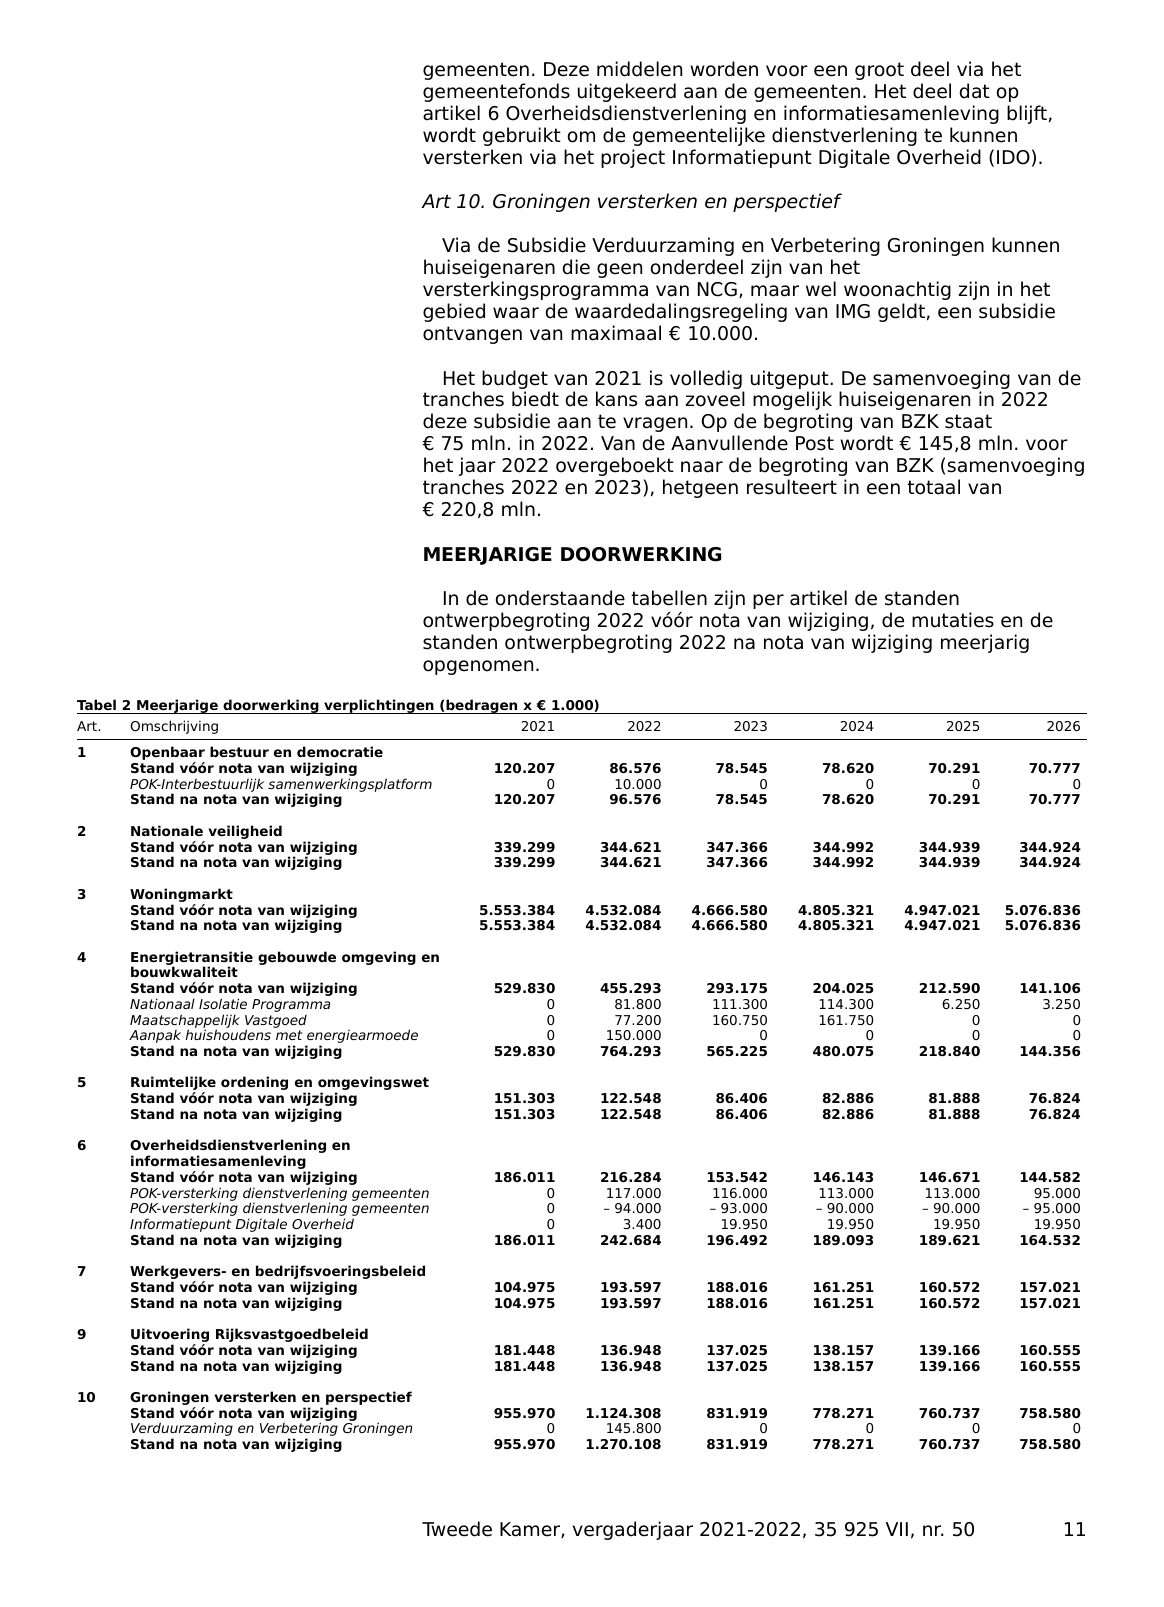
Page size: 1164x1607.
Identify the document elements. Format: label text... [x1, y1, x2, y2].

table_cell [667, 1123, 773, 1138]
table_cell [561, 1390, 667, 1406]
table_cell Nationale veiligheid [124, 824, 455, 839]
table_cell 146.671 [880, 1170, 986, 1185]
table_cell 104.975 [455, 1296, 561, 1311]
table_cell [77, 981, 124, 997]
table_cell 19.950 [774, 1217, 880, 1233]
table_cell 955.970 [455, 1406, 561, 1421]
table_cell 0 [667, 776, 773, 792]
table_cell 955.970 [455, 1437, 561, 1453]
table_cell 120.207 [455, 761, 561, 776]
table_cell [986, 824, 1087, 839]
table_cell 186.011 [455, 1233, 561, 1248]
table_cell Ruimtelijke ordening en omgevingswet [124, 1075, 455, 1091]
table_cell [667, 740, 773, 761]
table_cell [880, 1453, 986, 1468]
table_cell [561, 1123, 667, 1138]
table_cell [774, 1311, 880, 1327]
table_cell 0 [774, 776, 880, 792]
table_cell 216.284 [561, 1170, 667, 1185]
table_cell [774, 1453, 880, 1468]
table_cell Stand vóór nota van wijziging [124, 1343, 455, 1358]
table_cell [880, 887, 986, 902]
table_cell 78.545 [667, 792, 773, 808]
table_cell Stand na nota van wijziging [124, 1359, 455, 1374]
table_cell 160.572 [880, 1296, 986, 1311]
table_cell 2023 [667, 714, 773, 739]
table_cell [986, 1138, 1087, 1170]
table_cell 188.016 [667, 1280, 773, 1296]
table_cell [455, 740, 561, 761]
table_cell 76.824 [986, 1091, 1087, 1107]
table_cell [880, 1327, 986, 1343]
table_cell Stand vóór nota van wijziging [124, 902, 455, 918]
table_cell 204.025 [774, 981, 880, 997]
table_cell 4.947.021 [880, 918, 986, 934]
table_cell 4 [77, 950, 124, 981]
table_cell [124, 1311, 455, 1327]
table_cell 82.886 [774, 1091, 880, 1107]
table_cell 0 [455, 1013, 561, 1028]
table_cell 758.580 [986, 1406, 1087, 1421]
table_cell [986, 1060, 1087, 1075]
table_cell 344.924 [986, 855, 1087, 871]
table_cell 4.666.580 [667, 902, 773, 918]
table_cell [77, 1201, 124, 1217]
table_cell 78.620 [774, 761, 880, 776]
table_cell [774, 871, 880, 887]
table_cell [561, 808, 667, 824]
table_cell Stand vóór nota van wijziging [124, 839, 455, 855]
table_cell [455, 1327, 561, 1343]
table_cell 565.225 [667, 1044, 773, 1059]
table_cell [880, 808, 986, 824]
table_cell [124, 1060, 455, 1075]
table_cell Stand na nota van wijziging [124, 1437, 455, 1453]
table_cell 3.250 [986, 997, 1087, 1012]
table_cell [880, 950, 986, 981]
table_cell Stand vóór nota van wijziging [124, 1406, 455, 1421]
table_cell [774, 1075, 880, 1091]
table_cell 344.992 [774, 839, 880, 855]
table_cell 10 [77, 1390, 124, 1406]
table_cell 1.270.108 [561, 1437, 667, 1453]
table_cell [667, 1453, 773, 1468]
table_cell [124, 808, 455, 824]
table_cell 0 [880, 1028, 986, 1044]
table_cell [880, 871, 986, 887]
table_cell [77, 1107, 124, 1122]
table_cell [455, 934, 561, 949]
table_cell [667, 1138, 773, 1170]
table_cell [880, 1264, 986, 1280]
table_cell [774, 740, 880, 761]
table_cell 339.299 [455, 855, 561, 871]
table_cell [561, 1138, 667, 1170]
table_cell 81.888 [880, 1107, 986, 1122]
table_cell [986, 1374, 1087, 1390]
table_cell [667, 934, 773, 949]
table_cell [77, 871, 124, 887]
table_cell Stand na nota van wijziging [124, 855, 455, 871]
table_cell 113.000 [774, 1185, 880, 1201]
table_cell 760.737 [880, 1437, 986, 1453]
table_cell Stand vóór nota van wijziging [124, 761, 455, 776]
table_cell [774, 887, 880, 902]
table_cell [124, 1374, 455, 1390]
table_cell 0 [455, 776, 561, 792]
table_cell 242.684 [561, 1233, 667, 1248]
table_cell – 95.000 [986, 1201, 1087, 1217]
table_cell [774, 950, 880, 981]
table_cell 10.000 [561, 776, 667, 792]
table_cell 0 [667, 1421, 773, 1437]
table_cell Maatschappelijk Vastgoed [124, 1013, 455, 1028]
table_cell 3.400 [561, 1217, 667, 1233]
table_cell Werkgevers- en bedrijfsvoeringsbeleid [124, 1264, 455, 1280]
table_cell 3 [77, 887, 124, 902]
table_cell 344.939 [880, 839, 986, 855]
table_cell [986, 1311, 1087, 1327]
table_cell Stand na nota van wijziging [124, 918, 455, 934]
table_cell 19.950 [667, 1217, 773, 1233]
table_cell 70.291 [880, 792, 986, 808]
table_cell 86.406 [667, 1091, 773, 1107]
table_cell 161.750 [774, 1013, 880, 1028]
table_cell [667, 887, 773, 902]
table_cell [77, 1123, 124, 1138]
table_cell [455, 1138, 561, 1170]
table_cell [561, 824, 667, 839]
table_cell Stand na nota van wijziging [124, 1107, 455, 1122]
subtitle Art 10. Groningen versterken en perspectief [422, 191, 1087, 213]
table_cell [667, 1060, 773, 1075]
table_cell 0 [986, 1421, 1087, 1437]
table_cell [774, 1374, 880, 1390]
table_cell [77, 934, 124, 949]
table_cell 758.580 [986, 1437, 1087, 1453]
table_cell 0 [667, 1028, 773, 1044]
table_cell 344.621 [561, 839, 667, 855]
table_cell POK-Interbestuurlijk samenwerkingsplatform [124, 776, 455, 792]
table_cell 122.548 [561, 1107, 667, 1122]
table_cell [774, 808, 880, 824]
table_cell [124, 871, 455, 887]
table_cell 137.025 [667, 1343, 773, 1358]
table_cell 196.492 [667, 1233, 773, 1248]
table_cell 81.888 [880, 1091, 986, 1107]
table_cell 6.250 [880, 997, 986, 1012]
table_cell Uitvoering Rijksvastgoedbeleid [124, 1327, 455, 1343]
table_cell 151.303 [455, 1107, 561, 1122]
table_cell [880, 1138, 986, 1170]
table_cell [77, 1374, 124, 1390]
table_cell 0 [455, 1217, 561, 1233]
table_cell 5.076.836 [986, 918, 1087, 934]
table_cell 157.021 [986, 1280, 1087, 1296]
table_cell 160.555 [986, 1359, 1087, 1374]
table_cell [77, 1091, 124, 1107]
table_cell [986, 950, 1087, 981]
table_cell 70.777 [986, 761, 1087, 776]
table_cell 141.106 [986, 981, 1087, 997]
table_cell 0 [455, 997, 561, 1012]
table_cell 4.666.580 [667, 918, 773, 934]
table_cell 4.805.321 [774, 918, 880, 934]
table_cell [77, 1343, 124, 1358]
table_cell [77, 1437, 124, 1453]
table_cell Nationaal Isolatie Programma [124, 997, 455, 1012]
table_cell 193.597 [561, 1280, 667, 1296]
table_cell [77, 761, 124, 776]
table_cell [880, 1248, 986, 1264]
table_cell [774, 1123, 880, 1138]
table_cell Stand vóór nota van wijziging [124, 1280, 455, 1296]
table_cell – 93.000 [667, 1201, 773, 1217]
table_cell 139.166 [880, 1343, 986, 1358]
table_cell [774, 1060, 880, 1075]
table_cell 113.000 [880, 1185, 986, 1201]
table_cell [77, 1248, 124, 1264]
table_cell [667, 1374, 773, 1390]
table_cell [561, 1453, 667, 1468]
table_cell 0 [986, 1028, 1087, 1044]
table_cell [77, 1280, 124, 1296]
table_cell 293.175 [667, 981, 773, 997]
table_cell [667, 1390, 773, 1406]
table_cell 116.000 [667, 1185, 773, 1201]
table_cell 4.805.321 [774, 902, 880, 918]
table_cell [561, 1374, 667, 1390]
table_cell 76.824 [986, 1107, 1087, 1122]
table_cell 164.532 [986, 1233, 1087, 1248]
table_cell [77, 997, 124, 1012]
table_cell [986, 1248, 1087, 1264]
table_cell 2024 [774, 714, 880, 739]
table_cell 339.299 [455, 839, 561, 855]
table_cell [77, 1233, 124, 1248]
table_cell [77, 1453, 124, 1468]
table_cell [880, 1311, 986, 1327]
table_cell [124, 1248, 455, 1264]
table_cell 2021 [455, 714, 561, 739]
table_cell 212.590 [880, 981, 986, 997]
table_cell [774, 1248, 880, 1264]
table_cell – 90.000 [774, 1201, 880, 1217]
table_cell [455, 1311, 561, 1327]
table_cell [77, 1060, 124, 1075]
table_cell [986, 871, 1087, 887]
table_cell [455, 1453, 561, 1468]
table_cell Openbaar bestuur en democratie [124, 740, 455, 761]
table_cell 138.157 [774, 1359, 880, 1374]
table_cell [986, 887, 1087, 902]
table_cell [561, 950, 667, 981]
table_cell 136.948 [561, 1359, 667, 1374]
table_cell Woningmarkt [124, 887, 455, 902]
table_cell [77, 1296, 124, 1311]
table_cell [986, 1075, 1087, 1091]
table_cell 5.553.384 [455, 918, 561, 934]
table_cell Stand vóór nota van wijziging [124, 1091, 455, 1107]
table_cell 181.448 [455, 1343, 561, 1358]
table_cell 157.021 [986, 1296, 1087, 1311]
table_cell [77, 1028, 124, 1044]
table_cell [77, 792, 124, 808]
table_cell 188.016 [667, 1296, 773, 1311]
table_cell 189.093 [774, 1233, 880, 1248]
table_cell [455, 1264, 561, 1280]
table_cell [561, 1264, 667, 1280]
table_cell 117.000 [561, 1185, 667, 1201]
table_cell [561, 1075, 667, 1091]
table_cell 831.919 [667, 1437, 773, 1453]
text Via de Subsidie Verduurzaming en Verbetering Groningen kunnen huiseigenaren die geen onderdeel zijn van het versterkingsprogramma van NCG, maar wel woonachtig zijn in het gebied waar de waardedalingsregeling van IMG geldt, een subsidie ontvangen van maximaal € 10.000. [422, 235, 1087, 345]
table_cell 4.532.084 [561, 902, 667, 918]
table_cell [986, 740, 1087, 761]
table_cell [667, 1264, 773, 1280]
table_header Tabel 2 Meerjarige doorwerking verplichtingen (bedragen x € 1.000) [77, 698, 1087, 713]
table_cell 6 [77, 1138, 124, 1170]
table_cell 831.919 [667, 1406, 773, 1421]
table_cell 0 [880, 776, 986, 792]
table_cell 5 [77, 1075, 124, 1091]
table_cell [561, 1060, 667, 1075]
table_cell 0 [880, 1421, 986, 1437]
table_cell [561, 871, 667, 887]
text In de onderstaande tabellen zijn per artikel de standen ontwerpbegroting 2022 vóór nota van wijziging, de mutaties en de standen ontwerpbegroting 2022 na nota van wijziging meerjarig opgenomen. [422, 588, 1087, 676]
table_cell [880, 740, 986, 761]
table_cell [561, 740, 667, 761]
table_cell [986, 1390, 1087, 1406]
table_cell [455, 887, 561, 902]
table_cell [986, 1327, 1087, 1343]
table_cell Overheidsdienstverlening en informatiesamenleving [124, 1138, 455, 1170]
table_cell 146.143 [774, 1170, 880, 1185]
table_cell Omschrijving [124, 714, 455, 739]
table_cell 7 [77, 1264, 124, 1280]
table_cell 81.800 [561, 997, 667, 1012]
table_cell [455, 1075, 561, 1091]
table_cell [455, 808, 561, 824]
table_cell [455, 1390, 561, 1406]
table_cell Stand na nota van wijziging [124, 1233, 455, 1248]
table_cell 70.291 [880, 761, 986, 776]
table_cell – 90.000 [880, 1201, 986, 1217]
table_cell 0 [455, 1185, 561, 1201]
table_cell 19.950 [880, 1217, 986, 1233]
table_cell [986, 934, 1087, 949]
table_cell 104.975 [455, 1280, 561, 1296]
table_cell [77, 1406, 124, 1421]
table_cell 347.366 [667, 855, 773, 871]
table_cell 0 [774, 1421, 880, 1437]
table_cell [77, 855, 124, 871]
subtitle MEERJARIGE DOORWERKING [422, 543, 1087, 565]
table_cell Stand vóór nota van wijziging [124, 981, 455, 997]
table_cell [774, 1390, 880, 1406]
table_cell 136.948 [561, 1343, 667, 1358]
table_cell 344.939 [880, 855, 986, 871]
table_cell 4.947.021 [880, 902, 986, 918]
table_cell 95.000 [986, 1185, 1087, 1201]
table_cell [880, 1123, 986, 1138]
table_cell [77, 918, 124, 934]
table_cell [77, 1217, 124, 1233]
table_cell [561, 887, 667, 902]
table_cell [561, 934, 667, 949]
table_cell 151.303 [455, 1091, 561, 1107]
table_cell [667, 1075, 773, 1091]
table_cell 77.200 [561, 1013, 667, 1028]
table_cell Informatiepunt Digitale Overheid [124, 1217, 455, 1233]
table_cell 122.548 [561, 1091, 667, 1107]
table_cell 1 [77, 740, 124, 761]
table_cell 19.950 [986, 1217, 1087, 1233]
table_cell Aanpak huishoudens met energiearmoede [124, 1028, 455, 1044]
table_cell 344.924 [986, 839, 1087, 855]
table_cell 138.157 [774, 1343, 880, 1358]
table_cell 2022 [561, 714, 667, 739]
table_cell 78.620 [774, 792, 880, 808]
table_cell 344.992 [774, 855, 880, 871]
table_cell 144.356 [986, 1044, 1087, 1059]
text Het budget van 2021 is volledig uitgeput. De samenvoeging van de tranches biedt de kans aan zoveel mogelijk huiseigenaren in 2022 deze subsidie aan te vragen. Op de begroting van BZK staat € 75 mln. in 2022. Van de Aanvullende Post wordt € 145,8 mln. voor het jaar 2022 overgeboekt naar de begroting van BZK (samenvoeging tranches 2022 en 2023), hetgeen resulteert in een totaal van € 220,8 mln. [422, 367, 1087, 521]
table_cell [455, 871, 561, 887]
table_cell [880, 824, 986, 839]
table_cell 86.406 [667, 1107, 773, 1122]
table_cell 153.542 [667, 1170, 773, 1185]
table_cell 218.840 [880, 1044, 986, 1059]
table_cell 0 [986, 776, 1087, 792]
table_cell 96.576 [561, 792, 667, 808]
table_cell 0 [774, 1028, 880, 1044]
table_cell 82.886 [774, 1107, 880, 1122]
table_cell [77, 1170, 124, 1185]
table_cell 0 [455, 1201, 561, 1217]
table_cell [455, 950, 561, 981]
table_cell Stand vóór nota van wijziging [124, 1170, 455, 1185]
table_cell 161.251 [774, 1280, 880, 1296]
table_cell [77, 1421, 124, 1437]
table_cell [667, 824, 773, 839]
table_cell [667, 1327, 773, 1343]
table_cell 5.553.384 [455, 902, 561, 918]
table_cell 144.582 [986, 1170, 1087, 1185]
table_cell [77, 839, 124, 855]
table_cell [774, 1327, 880, 1343]
table_cell [986, 1264, 1087, 1280]
table_cell [667, 871, 773, 887]
table_cell Stand na nota van wijziging [124, 1044, 455, 1059]
table_cell Stand na nota van wijziging [124, 1296, 455, 1311]
table_cell [667, 808, 773, 824]
table_cell [667, 1248, 773, 1264]
table_cell 86.576 [561, 761, 667, 776]
table_cell 1.124.308 [561, 1406, 667, 1421]
table_cell 150.000 [561, 1028, 667, 1044]
table_cell 529.830 [455, 981, 561, 997]
table_cell [455, 1123, 561, 1138]
table_cell 778.271 [774, 1406, 880, 1421]
table_cell 70.777 [986, 792, 1087, 808]
table_cell 78.545 [667, 761, 773, 776]
table_cell [77, 902, 124, 918]
table_cell 189.621 [880, 1233, 986, 1248]
table_cell [455, 1374, 561, 1390]
table_cell [986, 808, 1087, 824]
table_cell Art. [77, 714, 124, 739]
table_cell 760.737 [880, 1406, 986, 1421]
table_cell [774, 1138, 880, 1170]
table_cell [880, 1075, 986, 1091]
table_cell 2 [77, 824, 124, 839]
table_cell 139.166 [880, 1359, 986, 1374]
table_cell [561, 1311, 667, 1327]
table_cell 160.750 [667, 1013, 773, 1028]
table_cell Energietransitie gebouwde omgeving en bouwkwaliteit [124, 950, 455, 981]
table_cell [986, 1453, 1087, 1468]
table_cell [124, 1123, 455, 1138]
table_cell 764.293 [561, 1044, 667, 1059]
table_cell 0 [455, 1421, 561, 1437]
table_cell 193.597 [561, 1296, 667, 1311]
table_cell 347.366 [667, 839, 773, 855]
table_cell [880, 934, 986, 949]
table_cell 160.572 [880, 1280, 986, 1296]
table_cell [667, 1311, 773, 1327]
table_cell 0 [455, 1028, 561, 1044]
table_cell 0 [986, 1013, 1087, 1028]
table_cell 455.293 [561, 981, 667, 997]
table_cell 529.830 [455, 1044, 561, 1059]
table_cell [561, 1327, 667, 1343]
table_cell 344.621 [561, 855, 667, 871]
table_cell 114.300 [774, 997, 880, 1012]
table_cell 9 [77, 1327, 124, 1343]
table_cell [77, 776, 124, 792]
table_cell 161.251 [774, 1296, 880, 1311]
table_cell POK-versterking dienstverlening gemeenten [124, 1201, 455, 1217]
table_cell 2026 [986, 714, 1087, 739]
table_cell [880, 1390, 986, 1406]
text gemeenten. Deze middelen worden voor een groot deel via het gemeentefonds uitgekeerd aan de gemeenten. Het deel dat op artikel 6 Overheidsdienstverlening en informatiesamenleving blijft, wordt gebruikt om de gemeentelijke dienstverlening te kunnen versterken via het project Informatiepunt Digitale Overheid (IDO). [422, 59, 1087, 169]
table_cell [455, 1248, 561, 1264]
table_cell 120.207 [455, 792, 561, 808]
table_cell 5.076.836 [986, 902, 1087, 918]
table_cell [77, 1044, 124, 1059]
table_cell 480.075 [774, 1044, 880, 1059]
table_cell 186.011 [455, 1170, 561, 1185]
table_cell [667, 950, 773, 981]
table_cell [77, 1185, 124, 1201]
table_cell [124, 1453, 455, 1468]
table_cell [77, 808, 124, 824]
table_cell [455, 1060, 561, 1075]
table_cell Verduurzaming en Verbetering Groningen [124, 1421, 455, 1437]
table_cell 137.025 [667, 1359, 773, 1374]
table_cell 0 [880, 1013, 986, 1028]
table_cell [774, 824, 880, 839]
table_cell 778.271 [774, 1437, 880, 1453]
table_cell POK-versterking dienstverlening gemeenten [124, 1185, 455, 1201]
table_cell [77, 1311, 124, 1327]
table_cell [774, 934, 880, 949]
table_cell Groningen versterken en perspectief [124, 1390, 455, 1406]
table_cell [77, 1359, 124, 1374]
table_cell 2025 [880, 714, 986, 739]
table_cell [774, 1264, 880, 1280]
table_cell [124, 934, 455, 949]
table_cell 145.800 [561, 1421, 667, 1437]
table_cell [77, 1013, 124, 1028]
table_cell 181.448 [455, 1359, 561, 1374]
table_cell – 94.000 [561, 1201, 667, 1217]
table_cell Stand na nota van wijziging [124, 792, 455, 808]
table_cell [561, 1248, 667, 1264]
table_cell 4.532.084 [561, 918, 667, 934]
table_cell [880, 1374, 986, 1390]
table_cell 160.555 [986, 1343, 1087, 1358]
table_cell [455, 824, 561, 839]
table_cell [986, 1123, 1087, 1138]
table_cell [880, 1060, 986, 1075]
table_cell 111.300 [667, 997, 773, 1012]
